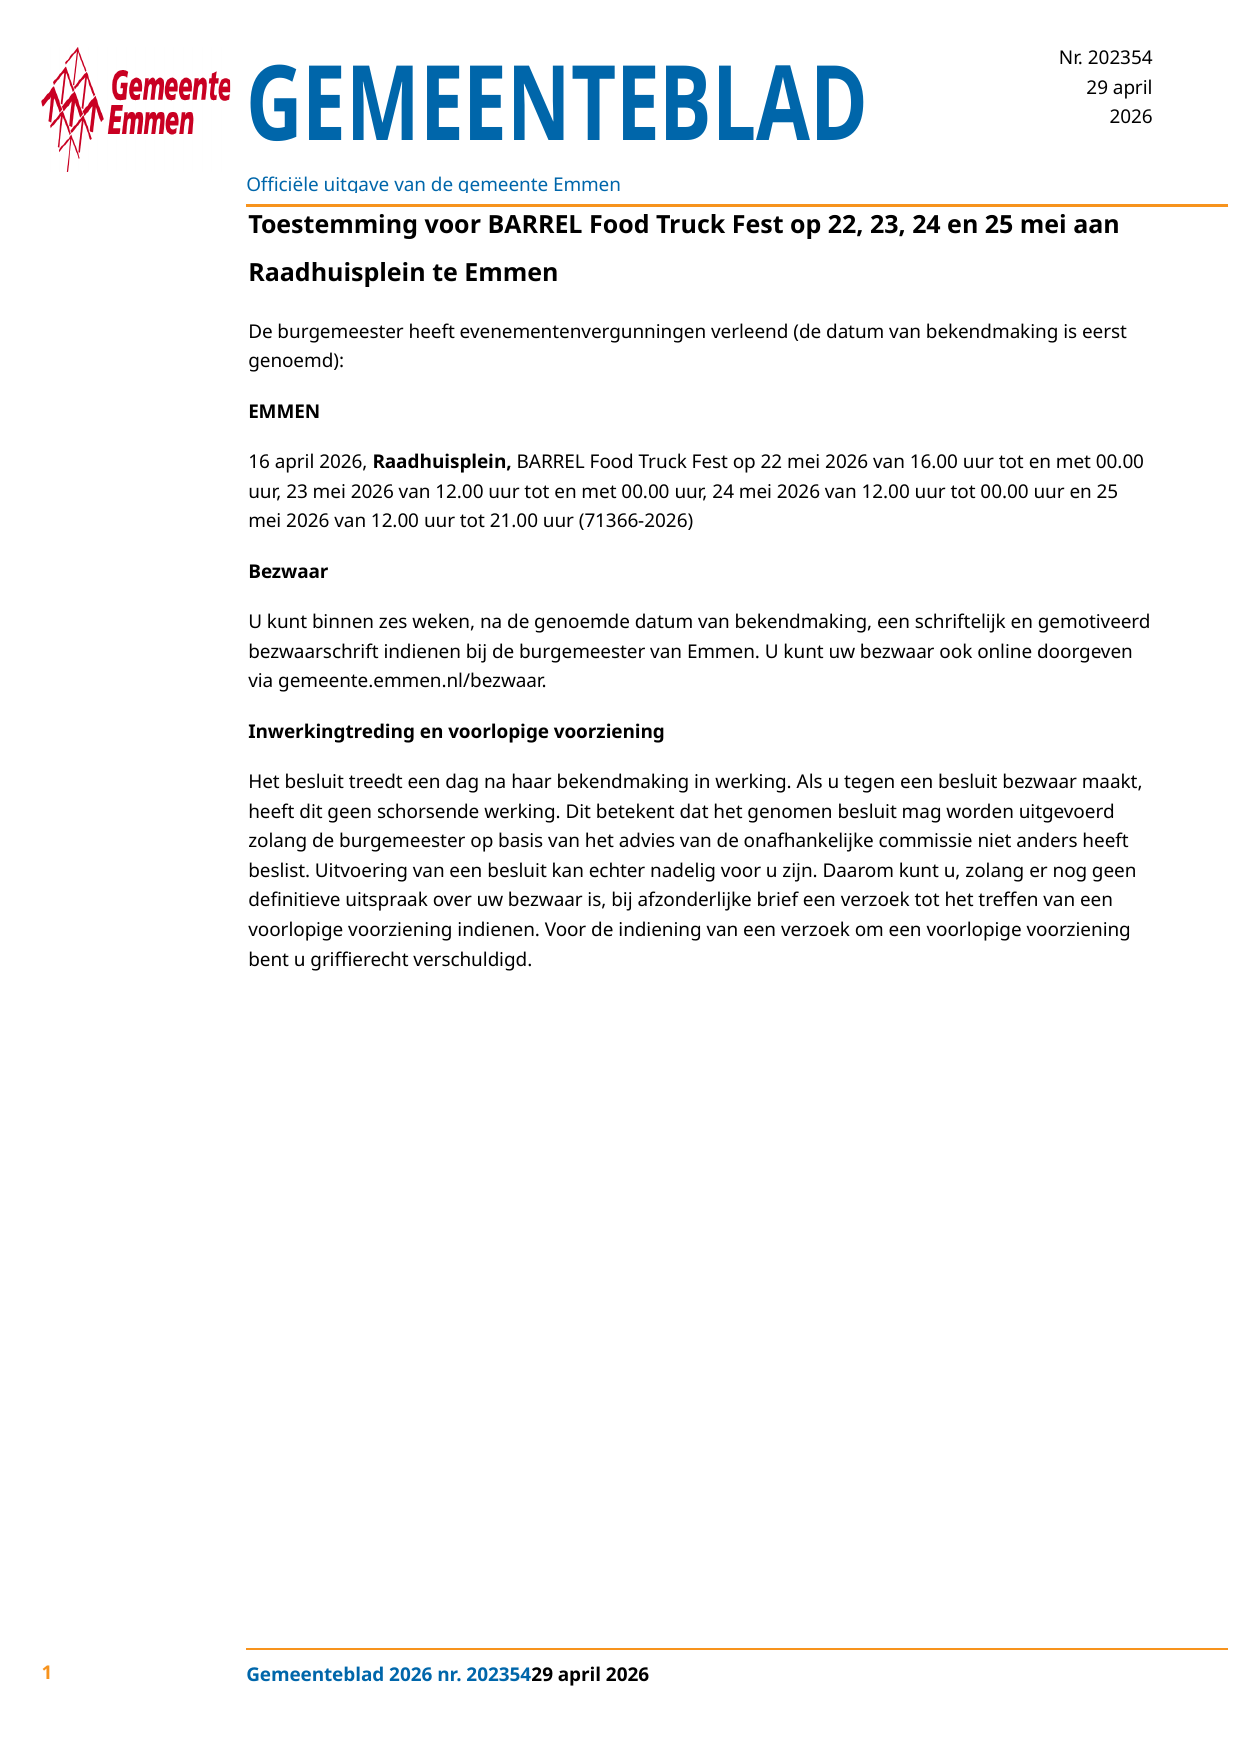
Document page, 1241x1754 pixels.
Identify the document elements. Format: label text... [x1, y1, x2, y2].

text Bezwaar [248, 558, 1152, 584]
text Het besluit treedt een dag na haar bekendmaking in werking. Als u tegen een besluit bezwaar maakt, heeft dit geen schorsende werking. Dit betekent dat het genomen besluit mag worden uitgevoerd zolang de burgemeester op basis van het advies van de onafhankelijke commissie niet anders heeft beslist. Uitvoering van een besluit kan echter nadelig voor u zijn. Daarom kunt u, zolang er nog geen definitieve uitspraak over uw bezwaar is, bij afzonderlijke brief een verzoek tot het treffen van een voorlopige voorziening indienen. Voor de indiening van een verzoek om een voorlopige voorziening bent u griffierecht verschuldigd. [248, 768, 1152, 972]
text U kunt binnen zes weken, na de genoemde datum van bekendmaking, een schriftelijk en gemotiveerd bezwaarschrift indienen bij de burgemeester van Emmen. U kunt uw bezwaar ook online doorgeven via gemeente.emmen.nl/bezwaar. [248, 608, 1152, 693]
text EMMEN [248, 398, 1152, 424]
text Inwerkingtreding en voorlopige voorziening [248, 718, 1152, 744]
text Toestemming voor BARREL Food Truck Fest op 22, 23, 24 en 25 mei aan Raadhuisplein te Emmen [248, 207, 1152, 288]
text De burgemeester heeft evenementenvergunningen verleend (de datum van bekendmaking is eerst genoemd): [248, 318, 1152, 373]
picture [41, 47, 231, 172]
text 16 april 2026, Raadhuisplein, BARREL Food Truck Fest op 22 mei 2026 van 16.00 uur tot en met 00.00 uur, 23 mei 2026 van 12.00 uur tot en met 00.00 uur, 24 mei 2026 van 12.00 uur tot 00.00 uur en 25 mei 2026 van 12.00 uur tot 21.00 uur (71366-2026) [248, 448, 1152, 533]
